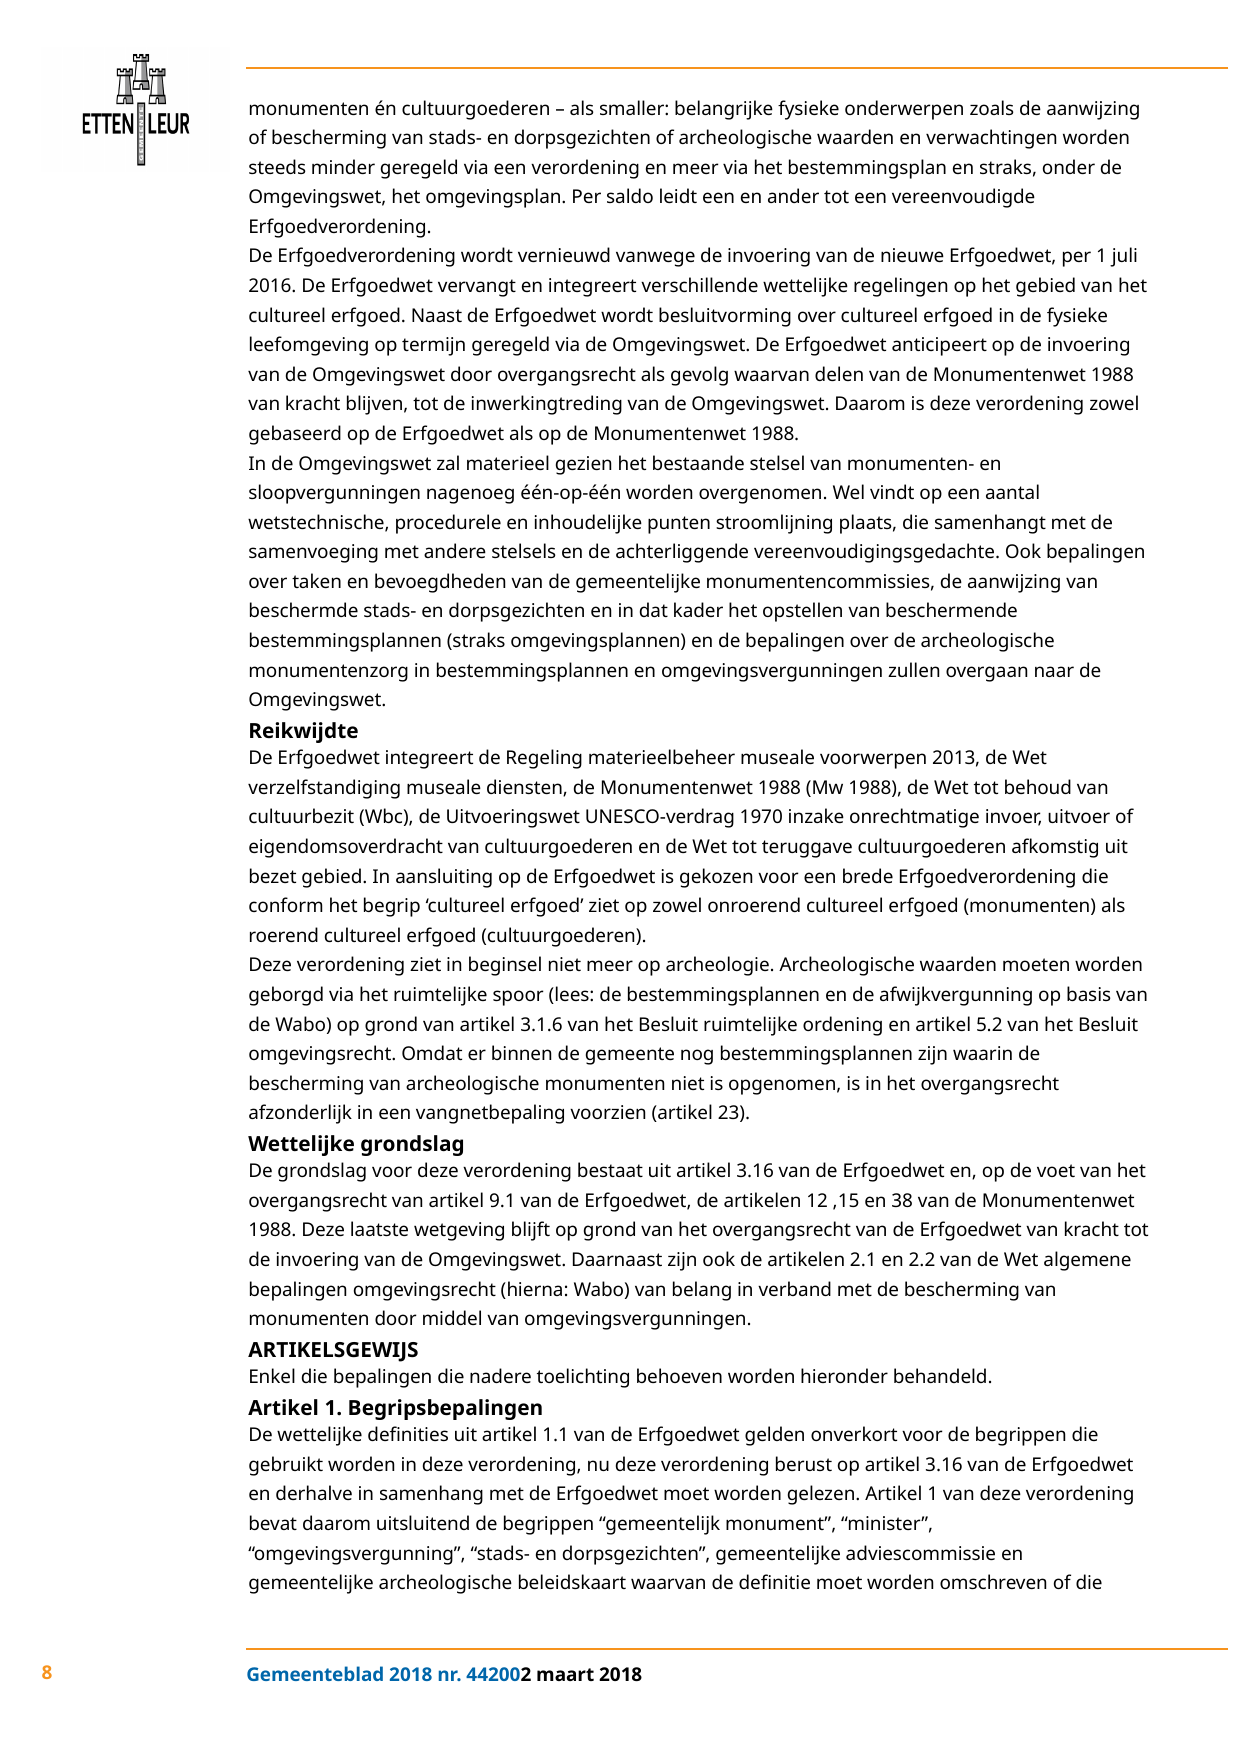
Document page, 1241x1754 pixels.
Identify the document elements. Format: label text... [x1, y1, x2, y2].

picture [41, 47, 231, 172]
text De Erfgoedwet integreert de Regeling materieelbeheer museale voorwerpen 2013, de Wet verzelfstandiging museale diensten, de Monumentenwet 1988 (Mw 1988), de Wet tot behoud van cultuurbezit (Wbc), de Uitvoeringswet UNESCO-verdrag 1970 inzake onrechtmatige invoer, uitvoer of eigendomsoverdracht van cultuurgoederen en de Wet tot teruggave cultuurgoederen afkomstig uit bezet gebied. In aansluiting op de Erfgoedwet is gekozen voor een brede Erfgoedverordening die conform het begrip ‘cultureel erfgoed’ ziet op zowel onroerend cultureel erfgoed (monumenten) als roerend cultureel erfgoed (cultuurgoederen). [248, 744, 1152, 948]
text De grondslag voor deze verordening bestaat uit artikel 3.16 van de Erfgoedwet en, op de voet van het overgangsrecht van artikel 9.1 van de Erfgoedwet, de artikelen 12 ,15 en 38 van de Monumentenwet 1988. Deze laatste wetgeving blijft op grond van het overgangsrecht van de Erfgoedwet van kracht tot de invoering van de Omgevingswet. Daarnaast zijn ook de artikelen 2.1 en 2.2 van de Wet algemene bepalingen omgevingsrecht (hierna: Wabo) van belang in verband met de bescherming van monumenten door middel van omgevingsvergunningen. [248, 1157, 1152, 1331]
text Artikel 1. Begripsbepalingen [248, 1393, 1152, 1421]
text monumenten én cultuurgoederen – als smaller: belangrijke fysieke onderwerpen zoals de aanwijzing of bescherming van stads- en dorpsgezichten of archeologische waarden en verwachtingen worden steeds minder geregeld via een verordening en meer via het bestemmingsplan en straks, onder de Omgevingswet, het omgevingsplan. Per saldo leidt een en ander tot een vereenvoudigde Erfgoedverordening. [248, 95, 1152, 239]
text In de Omgevingswet zal materieel gezien het bestaande stelsel van monumenten- en sloopvergunningen nagenoeg één-op-één worden overgenomen. Wel vindt op een aantal wetstechnische, procedurele en inhoudelijke punten stroomlijning plaats, die samenhangt met de samenvoeging met andere stelsels en de achterliggende vereenvoudigingsgedachte. Ook bepalingen over taken en bevoegdheden van de gemeentelijke monumentencommissies, de aanwijzing van beschermde stads- en dorpsgezichten en in dat kader het opstellen van beschermende bestemmingsplannen (straks omgevingsplannen) en de bepalingen over de archeologische monumentenzorg in bestemmingsplannen en omgevingsvergunningen zullen overgaan naar de Omgevingswet. [248, 450, 1152, 712]
text Deze verordening ziet in beginsel niet meer op archeologie. Archeologische waarden moeten worden geborgd via het ruimtelijke spoor (lees: de bestemmingsplannen en de afwijkvergunning op basis van de Wabo) op grond van artikel 3.1.6 van het Besluit ruimtelijke ordening en artikel 5.2 van het Besluit omgevingsrecht. Omdat er binnen de gemeente nog bestemmingsplannen zijn waarin de bescherming van archeologische monumenten niet is opgenomen, is in het overgangsrecht afzonderlijk in een vangnetbepaling voorzien (artikel 23). [248, 952, 1152, 1125]
text De Erfgoedverordening wordt vernieuwd vanwege de invoering van de nieuwe Erfgoedwet, per 1 juli 2016. De Erfgoedwet vervangt en integreert verschillende wettelijke regelingen op het gebied van het cultureel erfgoed. Naast de Erfgoedwet wordt besluitvorming over cultureel erfgoed in de fysieke leefomgeving op termijn geregeld via de Omgevingswet. De Erfgoedwet anticipeert op de invoering van de Omgevingswet door overgangsrecht als gevolg waarvan delen van de Monumentenwet 1988 van kracht blijven, tot de inwerkingtreding van de Omgevingswet. Daarom is deze verordening zowel gebaseerd op de Erfgoedwet als op de Monumentenwet 1988. [248, 243, 1152, 446]
text Wettelijke grondslag [248, 1129, 1152, 1157]
text Reikwijdte [248, 716, 1152, 744]
text De wettelijke definities uit artikel 1.1 van de Erfgoedwet gelden onverkort voor de begrippen die gebruikt worden in deze verordening, nu deze verordening berust op artikel 3.16 van de Erfgoedwet en derhalve in samenhang met de Erfgoedwet moet worden gelezen. Artikel 1 van deze verordening bevat daarom uitsluitend de begrippen “gemeentelijk monument”, “minister”, “omgevingsvergunning”, “stads- en dorpsgezichten”, gemeentelijke adviescommissie en gemeentelijke archeologische beleidskaart waarvan de definitie moet worden omschreven of die [248, 1421, 1152, 1595]
text ARTIKELSGEWIJS [248, 1335, 1152, 1363]
text Enkel die bepalingen die nadere toelichting behoeven worden hieronder behandeld. [248, 1363, 1152, 1389]
